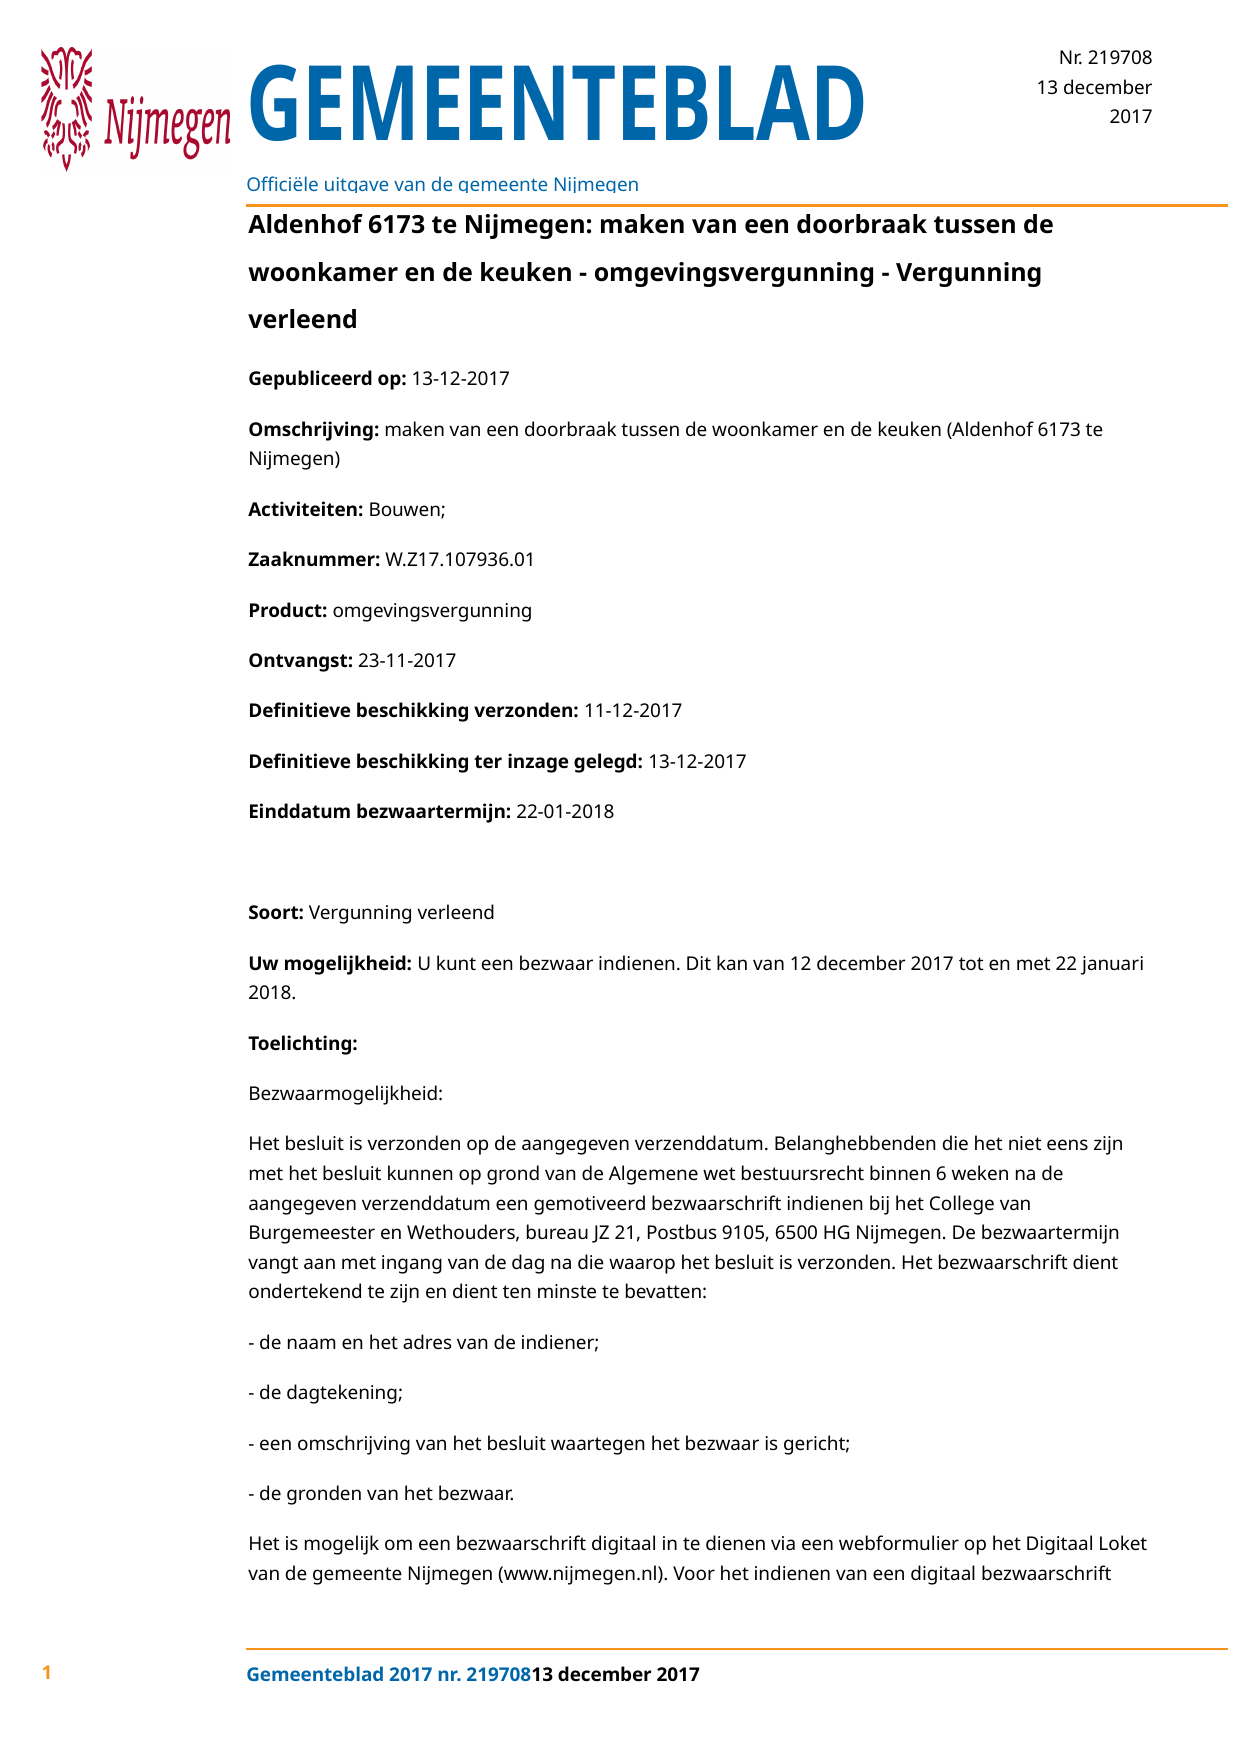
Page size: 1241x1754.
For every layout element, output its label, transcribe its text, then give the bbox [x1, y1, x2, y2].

text Einddatum bezwaartermijn: 22-01-2018 [248, 798, 1152, 824]
text Activiteiten: Bouwen; [248, 496, 1152, 522]
text Bezwaarmogelijkheid: [248, 1080, 1152, 1106]
text - de dagtekening; [248, 1379, 1152, 1405]
text Soort: Vergunning verleend [248, 899, 1152, 925]
text - de gronden van het bezwaar. [248, 1480, 1152, 1506]
text Toelichting: [248, 1030, 1152, 1055]
text Het besluit is verzonden op de aangegeven verzenddatum. Belanghebbenden die het niet eens zijn met het besluit kunnen op grond van de Algemene wet bestuursrecht binnen 6 weken na de aangegeven verzenddatum een gemotiveerd bezwaarschrift indienen bij het College van Burgemeester en Wethouders, bureau JZ 21, Postbus 9105, 6500 HG Nijmegen. De bezwaartermijn vangt aan met ingang van de dag na die waarop het besluit is verzonden. Het bezwaarschrift dient ondertekend te zijn en dient ten minste te bevatten: [248, 1131, 1152, 1304]
text - de naam en het adres van de indiener; [248, 1329, 1152, 1354]
text Definitieve beschikking verzonden: 11-12-2017 [248, 698, 1152, 723]
text Omschrijving: maken van een doorbraak tussen de woonkamer en de keuken (Aldenhof 6173 te Nijmegen) [248, 416, 1152, 471]
picture [41, 47, 231, 172]
text Het is mogelijk om een bezwaarschrift digitaal in te dienen via een webformulier op het Digitaal Loket van de gemeente Nijmegen (www.nijmegen.nl). Voor het indienen van een digitaal bezwaarschrift [248, 1531, 1152, 1586]
text Definitieve beschikking ter inzage gelegd: 13-12-2017 [248, 748, 1152, 774]
text Zaaknummer: W.Z17.107936.01 [248, 546, 1152, 572]
text Gepubliceerd op: 13-12-2017 [248, 366, 1152, 391]
text Uw mogelijkheid: U kunt een bezwaar indienen. Dit kan van 12 december 2017 tot en met 22 januari 2018. [248, 950, 1152, 1005]
text - een omschrijving van het besluit waartegen het bezwaar is gericht; [248, 1430, 1152, 1455]
text Ontvangst: 23-11-2017 [248, 647, 1152, 673]
text Aldenhof 6173 te Nijmegen: maken van een doorbraak tussen de woonkamer en de keuken - omgevingsvergunning - Vergunning verleend [248, 207, 1152, 336]
text Product: omgevingsvergunning [248, 597, 1152, 622]
